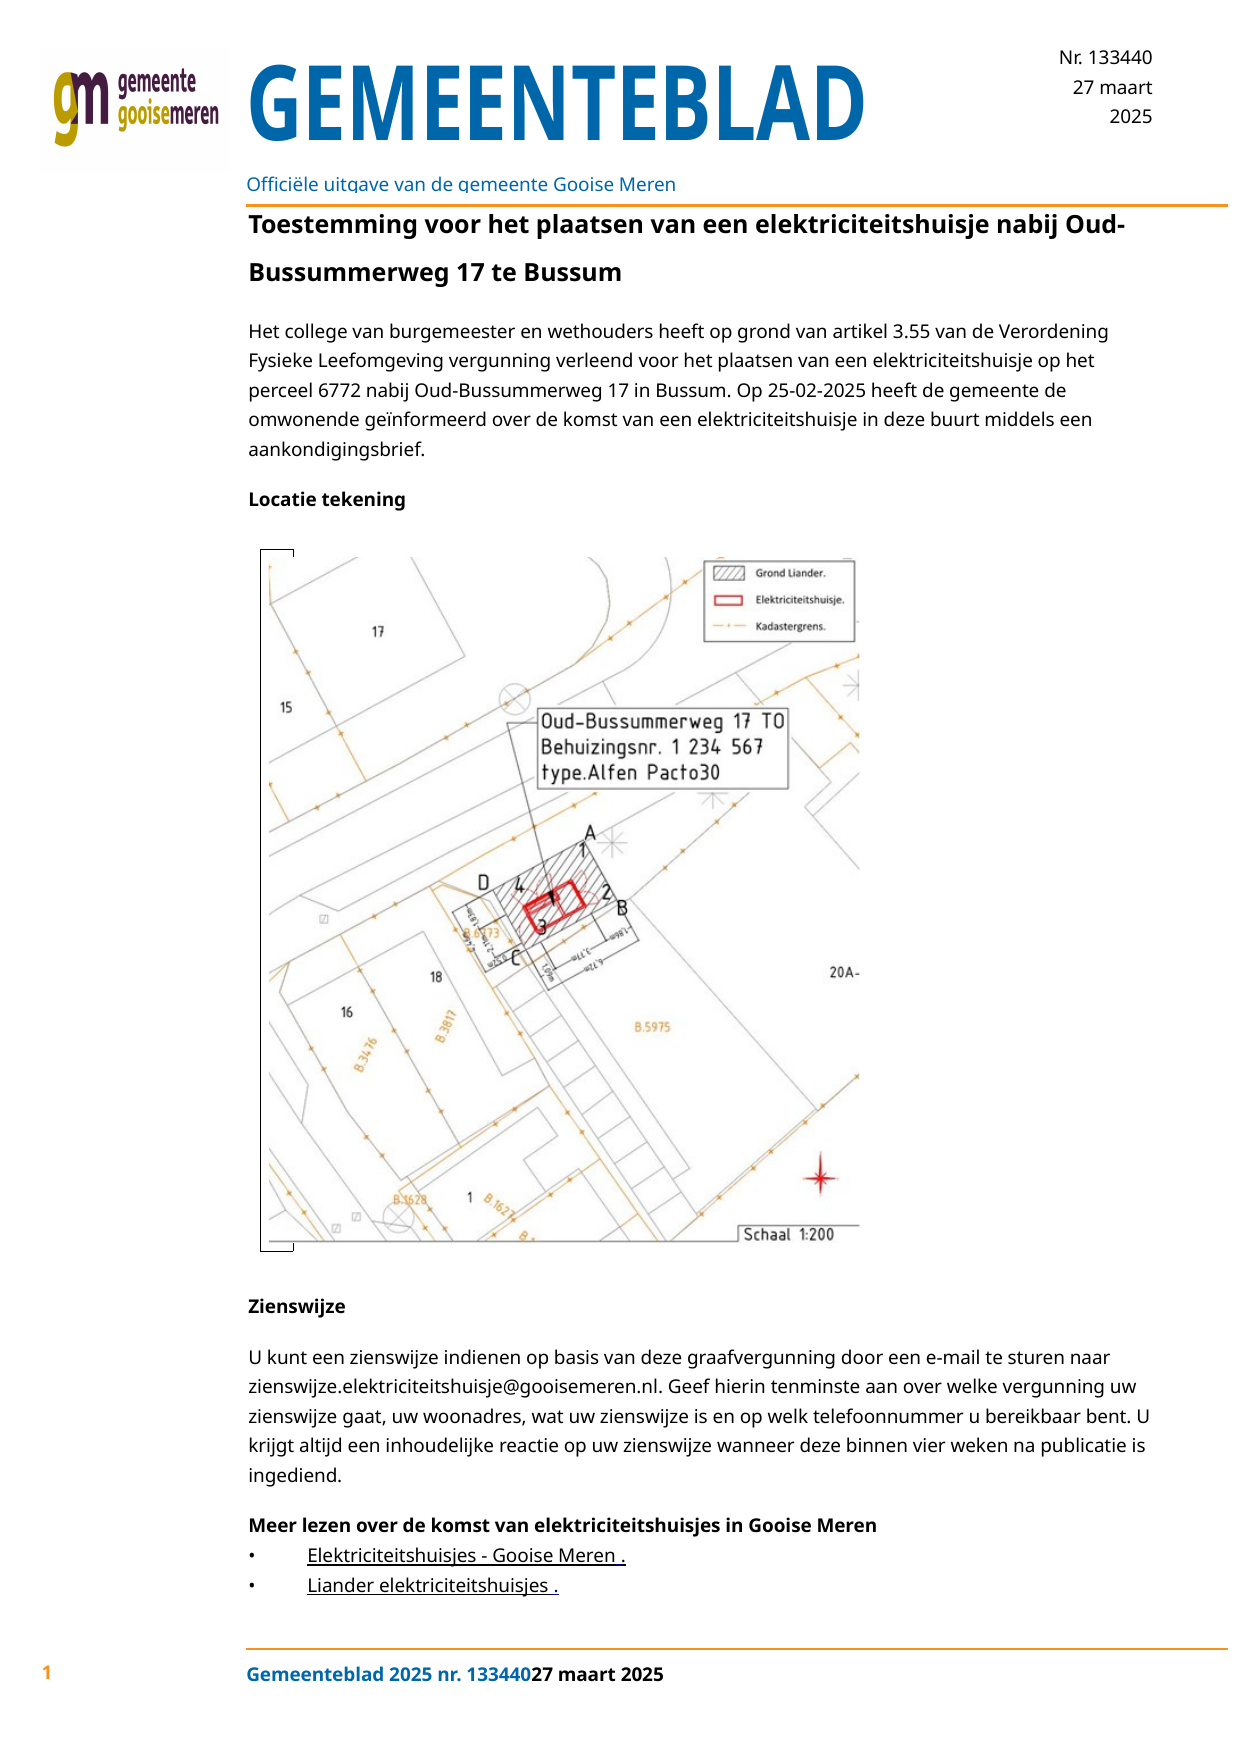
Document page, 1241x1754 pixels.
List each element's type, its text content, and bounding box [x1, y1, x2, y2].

text Zienswijze [248, 1293, 1152, 1319]
text Locatie tekening [248, 487, 1152, 512]
list Liander elektriciteitshuisjes . [248, 1572, 1152, 1598]
text U kunt een zienswijze indienen op basis van deze graafvergunning door een e-mail te sturen naar zienswijze.elektriciteitshuisje@gooisemeren.nl. Geef hierin tenminste aan over welke vergunning uw zienswijze gaat, uw woonadres, wat uw zienswijze is en op welk telefoonnummer u bereikbaar bent. U krijgt altijd een inhoudelijke reactie op uw zienswijze wanneer deze binnen vier weken na publicatie is ingediend. [248, 1344, 1152, 1488]
list Elektriciteitshuisjes - Gooise Meren . [248, 1542, 1152, 1568]
text Toestemming voor het plaatsen van een elektriciteitshuisje nabij Oud-Bussummerweg 17 te Bussum [248, 207, 1152, 288]
text Het college van burgemeester en wethouders heeft op grond van artikel 3.55 van de Verordening Fysieke Leefomgeving vergunning verleend voor het plaatsen van een elektriciteitshuisje op het perceel 6772 nabij Oud-Bussummerweg 17 in Bussum. Op 25-02-2025 heeft de gemeente de omwonende geïnformeerd over de komst van een elektriciteitshuisje in deze buurt middels een aankondigingsbrief. [248, 318, 1152, 462]
picture [41, 47, 231, 172]
picture [268, 557, 860, 1243]
text Meer lezen over de komst van elektriciteitshuisjes in Gooise Meren [248, 1513, 1152, 1538]
